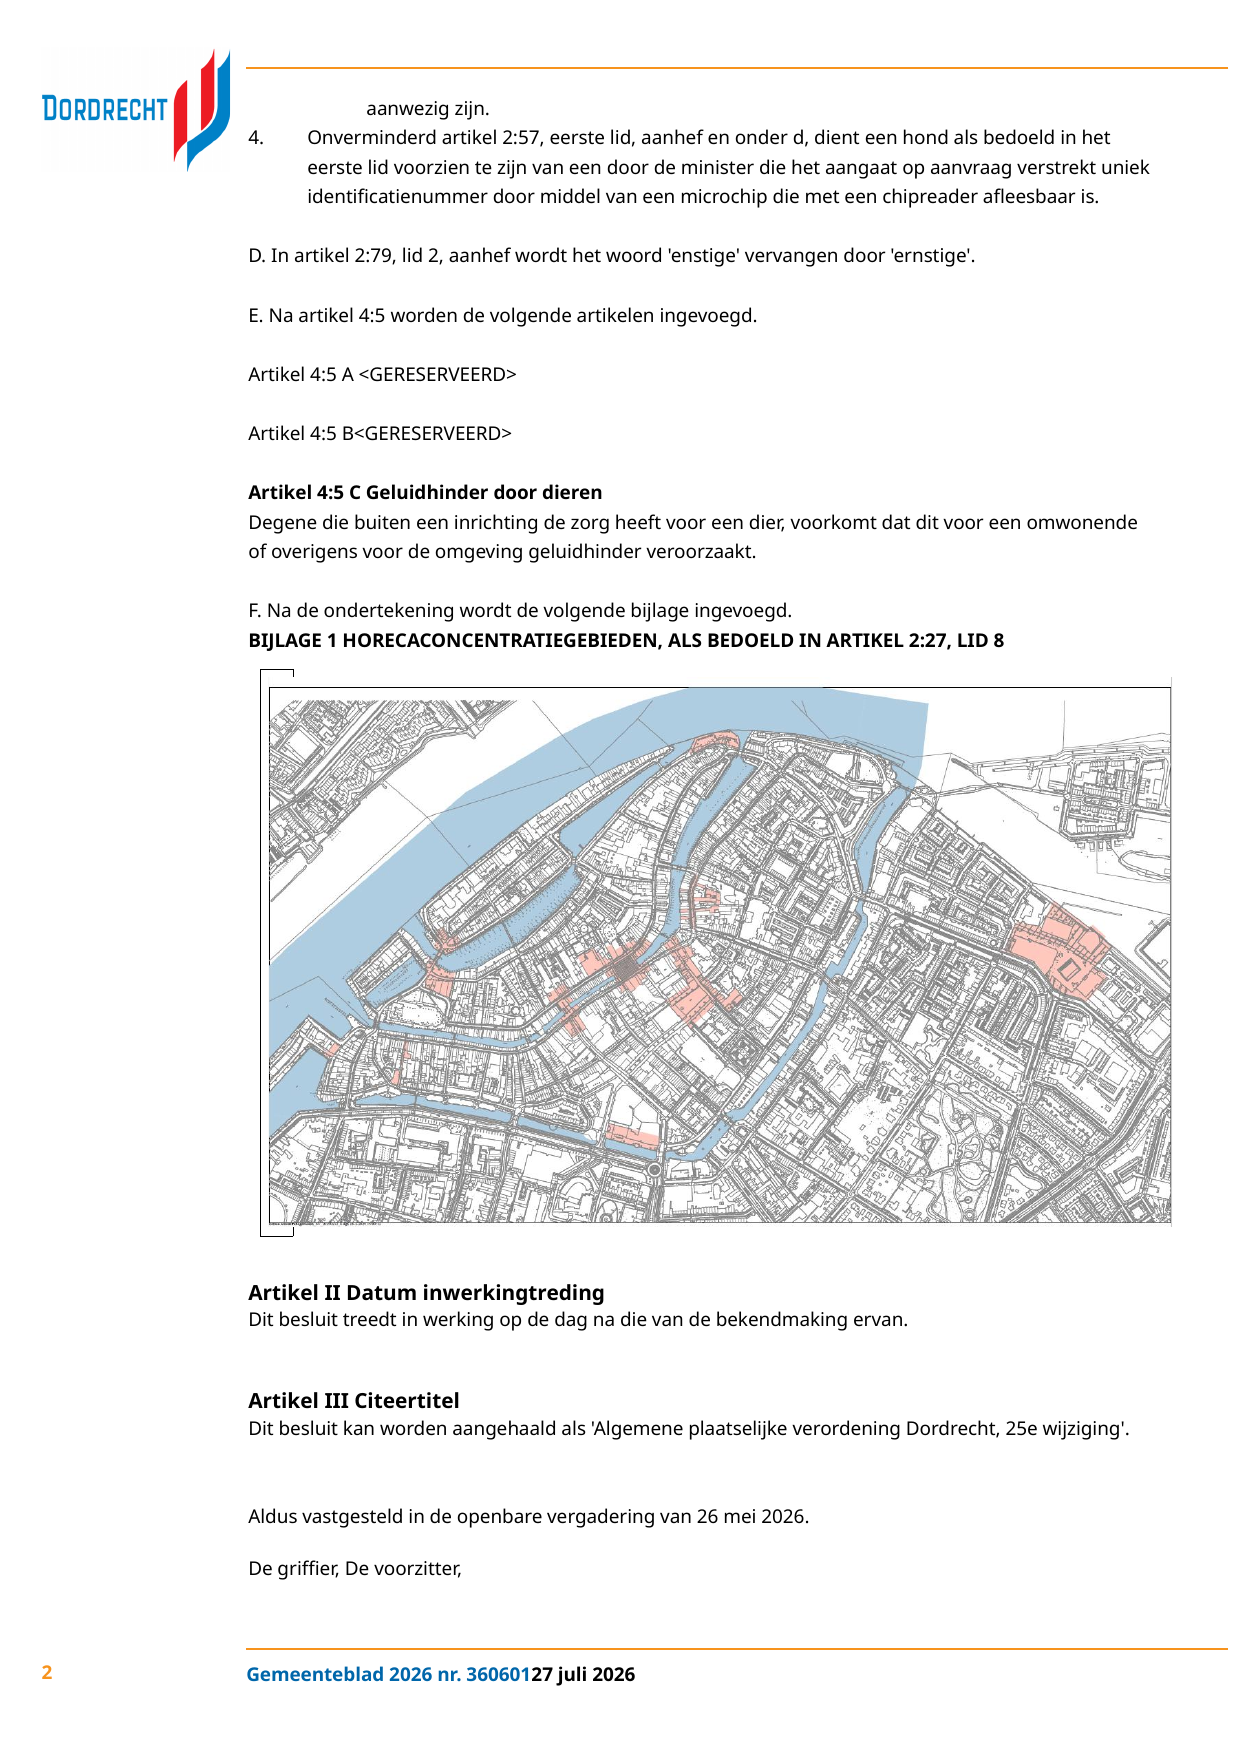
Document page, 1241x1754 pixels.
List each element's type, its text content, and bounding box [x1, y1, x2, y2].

list Onverminderd artikel 2:57, eerste lid, aanhef en onder d, dient een hond als bedoeld in het eerste lid voorzien te zijn van een door de minister die het aangaat op aanvraag verstrekt uniek identificatienummer door middel van een microchip die met een chipreader afleesbaar is. [248, 124, 1152, 209]
text F. Na de ondertekening wordt de volgende bijlage ingevoegd. [248, 598, 1152, 623]
text De griffier, De voorzitter, [248, 1555, 1152, 1581]
text Dit besluit treedt in werking op de dag na die van de bekendmaking ervan. [248, 1306, 1152, 1332]
text Artikel III Citeertitel [248, 1386, 1152, 1415]
text Dit besluit kan worden aangehaald als 'Algemene plaatselijke verordening Dordrecht, 25e wijziging'. [248, 1415, 1152, 1440]
text E. Na artikel 4:5 worden de volgende artikelen ingevoegd. [248, 302, 1152, 328]
text Artikel II Datum inwerkingtreding [248, 1278, 1152, 1306]
text Artikel 4:5 C Geluidhinder door dieren [248, 479, 1152, 505]
text BIJLAGE 1 HORECACONCENTRATIEGEBIEDEN, ALS BEDOELD IN ARTIKEL 2:27, LID 8 [248, 627, 1152, 653]
picture [268, 677, 1173, 1227]
text D. In artikel 2:79, lid 2, aanhef wordt het woord 'enstige' vervangen door 'ernstige'. [248, 243, 1152, 268]
text Artikel 4:5 A <GERESERVEERD> [248, 361, 1152, 387]
list aanwezig zijn. [307, 95, 1152, 121]
text Aldus vastgesteld in de openbare vergadering van 26 mei 2026. [248, 1503, 1152, 1529]
text Degene die buiten een inrichting de zorg heeft voor een dier, voorkomt dat dit voor een omwonende of overigens voor de omgeving geluidhinder veroorzaakt. [248, 509, 1152, 564]
text Artikel 4:5 B<GERESERVEERD> [248, 420, 1152, 446]
picture [41, 47, 231, 172]
